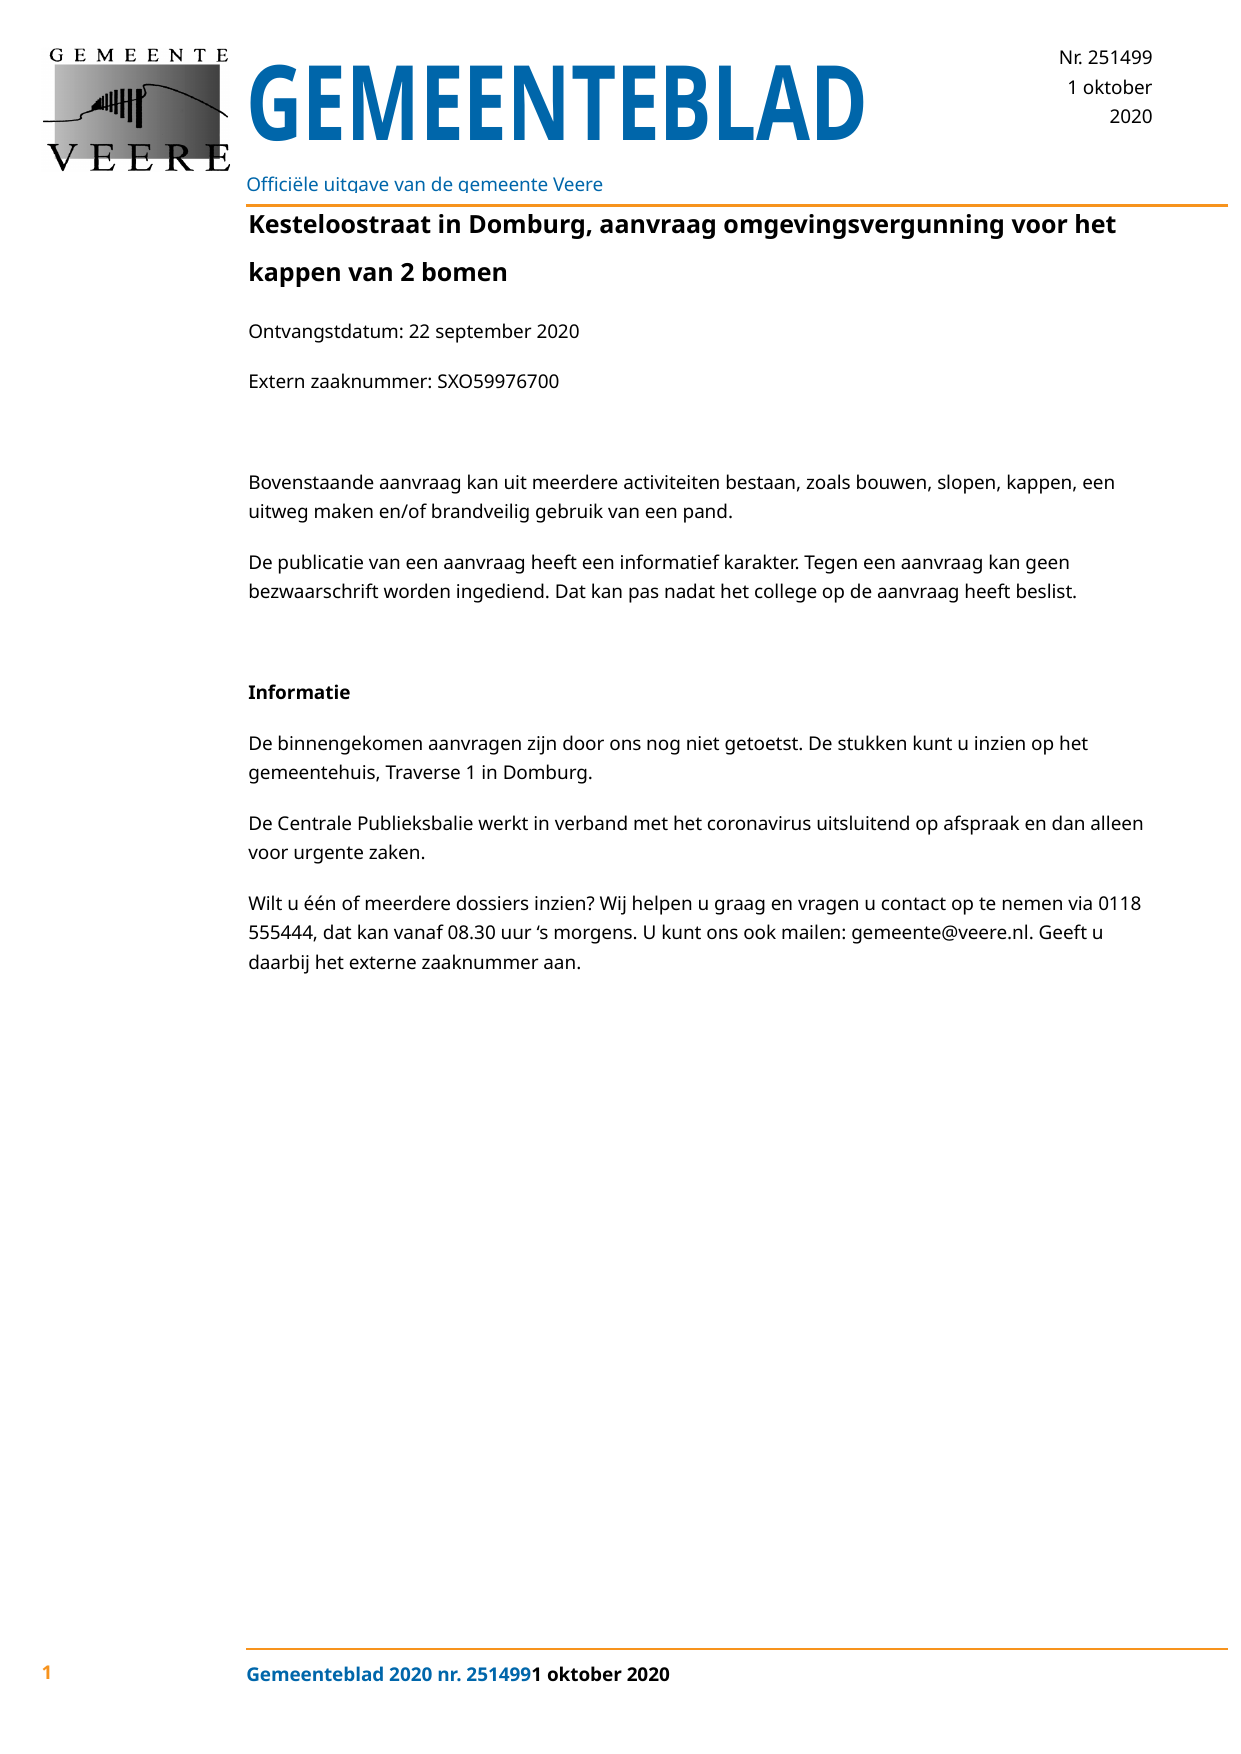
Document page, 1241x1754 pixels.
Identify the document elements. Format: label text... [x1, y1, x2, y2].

text Ontvangstdatum: 22 september 2020 [248, 318, 1152, 344]
text De publicatie van een aanvraag heeft een informatief karakter. Tegen een aanvraag kan geen bezwaarschrift worden ingediend. Dat kan pas nadat het college op de aanvraag heeft beslist. [248, 549, 1152, 604]
text Extern zaaknummer: SXO59976700 [248, 368, 1152, 394]
text De Centrale Publieksbalie werkt in verband met het coronavirus uitsluitend op afspraak en dan alleen voor urgente zaken. [248, 810, 1152, 865]
text Informatie [248, 679, 1152, 705]
text Bovenstaande aanvraag kan uit meerdere activiteiten bestaan, zoals bouwen, slopen, kappen, een uitweg maken en/of brandveilig gebruik van een pand. [248, 469, 1152, 524]
text De binnengekomen aanvragen zijn door ons nog niet getoetst. De stukken kunt u inzien op het gemeentehuis, Traverse 1 in Domburg. [248, 730, 1152, 785]
text Wilt u één of meerdere dossiers inzien? Wij helpen u graag en vragen u contact op te nemen via 0118 555444, dat kan vanaf 08.30 uur ‘s morgens. U kunt ons ook mailen: gemeente@veere.nl. Geeft u daarbij het externe zaaknummer aan. [248, 890, 1152, 975]
picture [41, 47, 231, 172]
text Kesteloostraat in Domburg, aanvraag omgevingsvergunning voor het kappen van 2 bomen [248, 207, 1152, 288]
